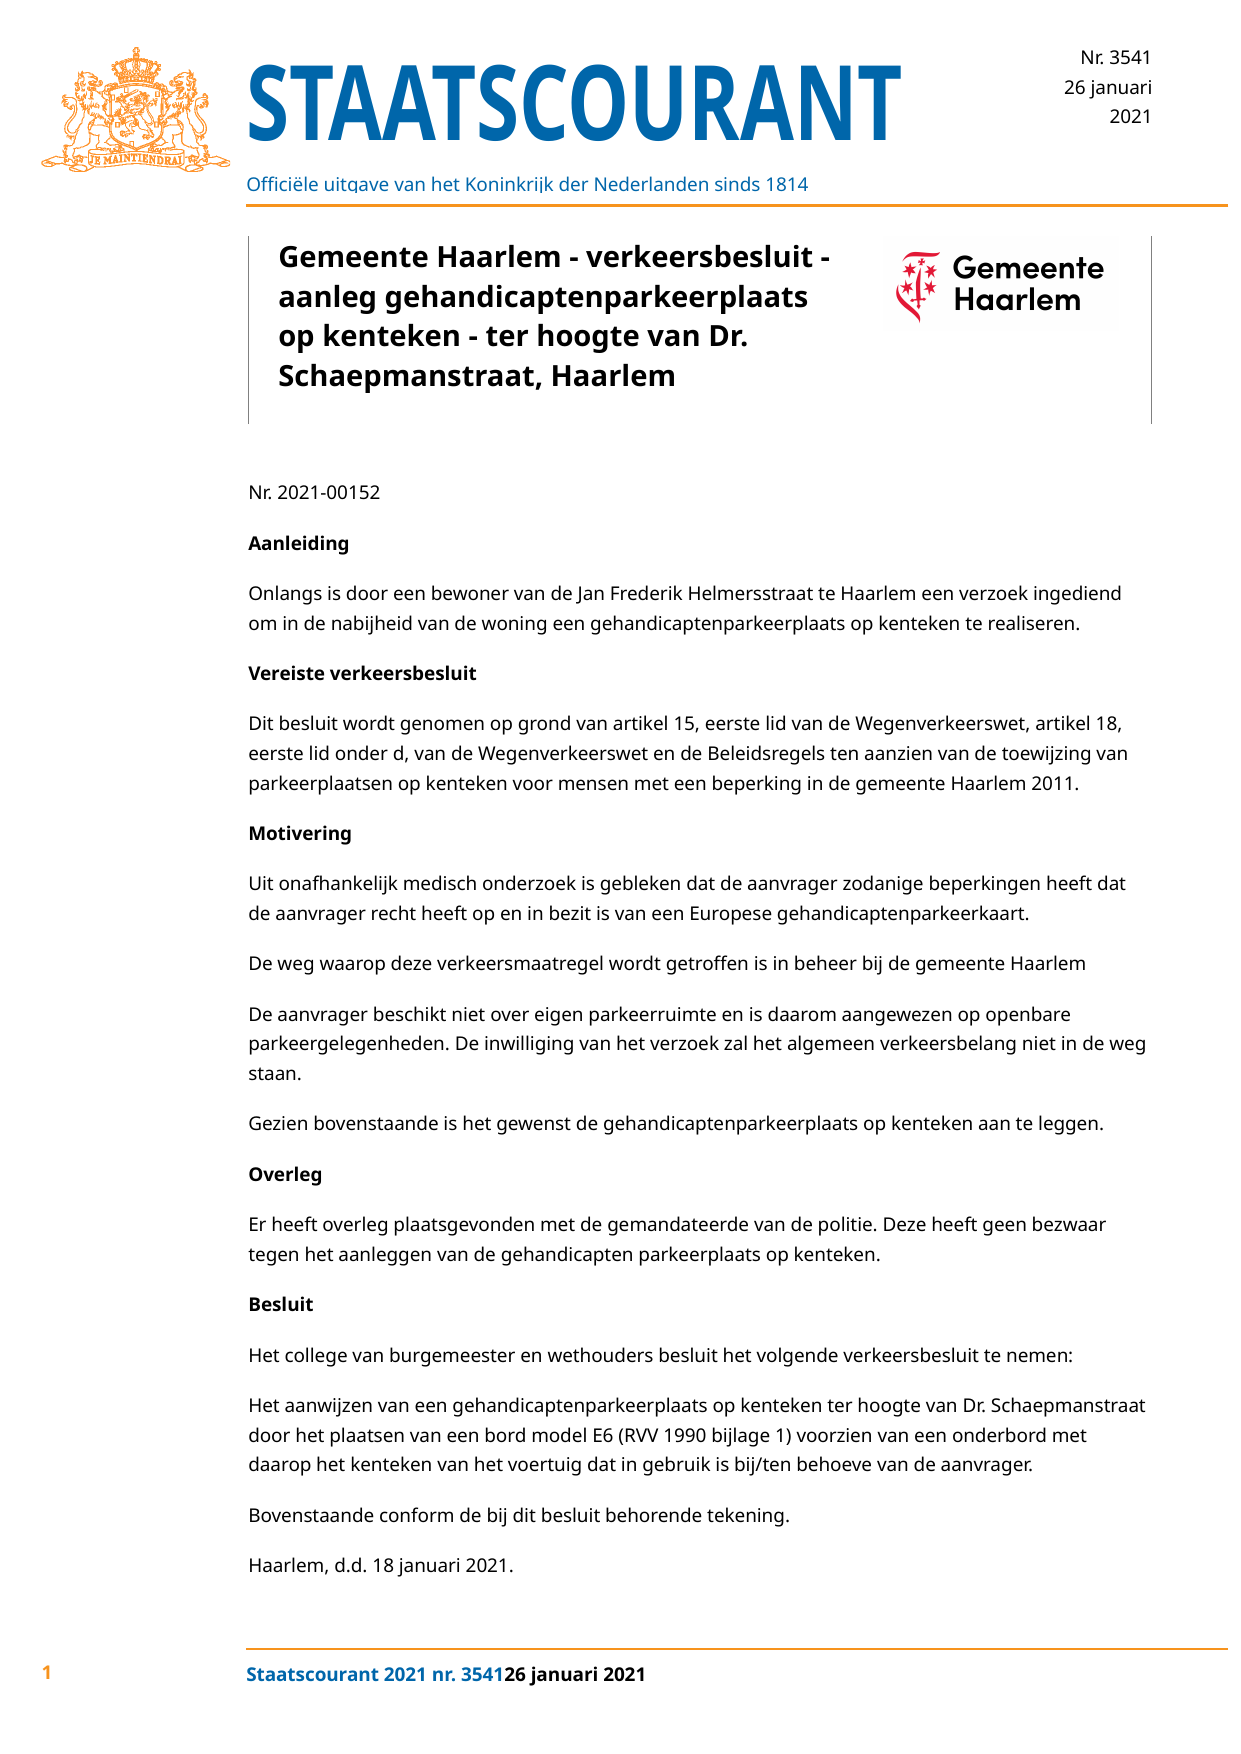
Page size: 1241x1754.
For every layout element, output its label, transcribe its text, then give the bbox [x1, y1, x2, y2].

text Het college van burgemeester en wethouders besluit het volgende verkeersbesluit te nemen: [248, 1342, 1152, 1368]
text Vereiste verkeersbesluit [248, 660, 1152, 686]
text Dit besluit wordt genomen op grond van artikel 15, eerste lid van de Wegenverkeerswet, artikel 18, eerste lid onder d, van de Wegenverkeerswet en de Beleidsregels ten aanzien van de toewijzing van parkeerplaatsen op kenteken voor mensen met een beperking in de gemeente Haarlem 2011. [248, 711, 1152, 796]
picture [882, 236, 1119, 331]
text De aanvrager beschikt niet over eigen parkeerruimte en is daarom aangewezen op openbare parkeergelegenheden. De inwilliging van het verzoek zal het algemeen verkeersbelang niet in de weg staan. [248, 1001, 1152, 1086]
text Het aanwijzen van een gehandicaptenparkeerplaats op kenteken ter hoogte van Dr. Schaepmanstraat door het plaatsen van een bord model E6 (RVV 1990 bijlage 1) voorzien van een onderbord met daarop het kenteken van het voertuig dat in gebruik is bij/ten behoeve van de aanvrager. [248, 1392, 1152, 1477]
table_header [850, 236, 1151, 424]
text Motivering [248, 820, 1152, 846]
text Er heeft overleg plaatsgevonden met de gemandateerde van de politie. Deze heeft geen bezwaar tegen het aanleggen van de gehandicapten parkeerplaats op kenteken. [248, 1211, 1152, 1267]
text De weg waarop deze verkeersmaatregel wordt getroffen is in beheer bij de gemeente Haarlem [248, 951, 1152, 976]
text Onlangs is door een bewoner van de Jan Frederik Helmersstraat te Haarlem een verzoek ingediend om in de nabijheid van de woning een gehandicaptenparkeerplaats op kenteken te realiseren. [248, 580, 1152, 636]
text Besluit [248, 1291, 1152, 1317]
text Bovenstaande conform de bij dit besluit behorende tekening. [248, 1502, 1152, 1528]
text Gezien bovenstaande is het gewenst de gehandicaptenparkeerplaats op kenteken aan te leggen. [248, 1111, 1152, 1136]
text Uit onafhankelijk medisch onderzoek is gebleken dat de aanvrager zodanige beperkingen heeft dat de aanvrager recht heeft op en in bezit is van een Europese gehandicaptenparkeerkaart. [248, 871, 1152, 926]
text Haarlem, d.d. 18 januari 2021. [248, 1552, 1152, 1578]
picture [41, 47, 231, 172]
table_header Gemeente Haarlem - verkeersbesluit - aanleg gehandicaptenparkeerplaats op kenteken - ter hoogte van Dr. Schaepmanstraat, Haarlem [249, 236, 850, 424]
text Aanleiding [248, 530, 1152, 556]
text Nr. 2021-00152 [248, 479, 1152, 505]
text Overleg [248, 1161, 1152, 1187]
